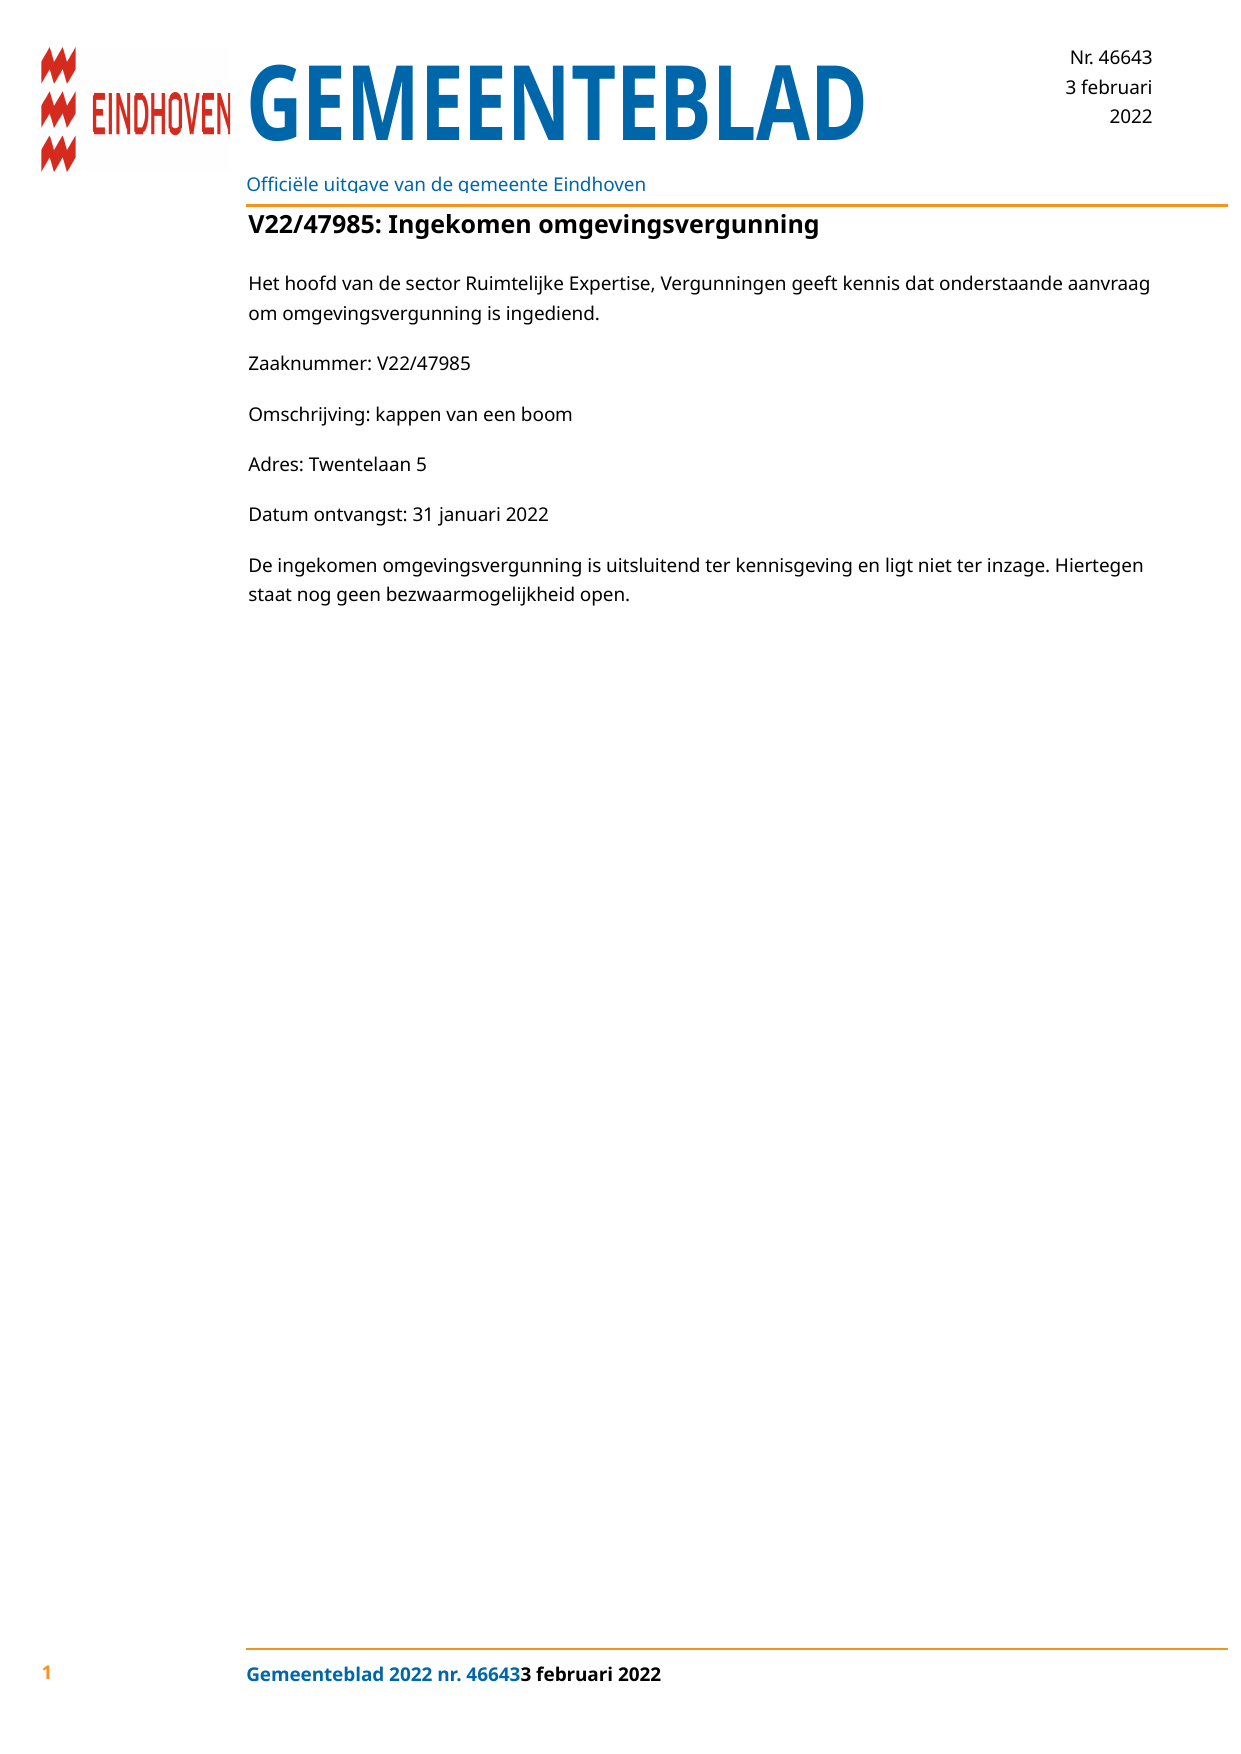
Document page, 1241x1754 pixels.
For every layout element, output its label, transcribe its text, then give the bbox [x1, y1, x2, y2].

text Zaaknummer: V22/47985 [248, 350, 1152, 376]
text Datum ontvangst: 31 januari 2022 [248, 502, 1152, 527]
picture [41, 47, 231, 172]
text De ingekomen omgevingsvergunning is uitsluitend ter kennisgeving en ligt niet ter inzage. Hiertegen staat nog geen bezwaarmogelijkheid open. [248, 552, 1152, 607]
text Het hoofd van de sector Ruimtelijke Expertise, Vergunningen geeft kennis dat onderstaande aanvraag om omgevingsvergunning is ingediend. [248, 270, 1152, 326]
text V22/47985: Ingekomen omgevingsvergunning [248, 207, 1152, 241]
text Adres: Twentelaan 5 [248, 451, 1152, 477]
text Omschrijving: kappen van een boom [248, 401, 1152, 426]
